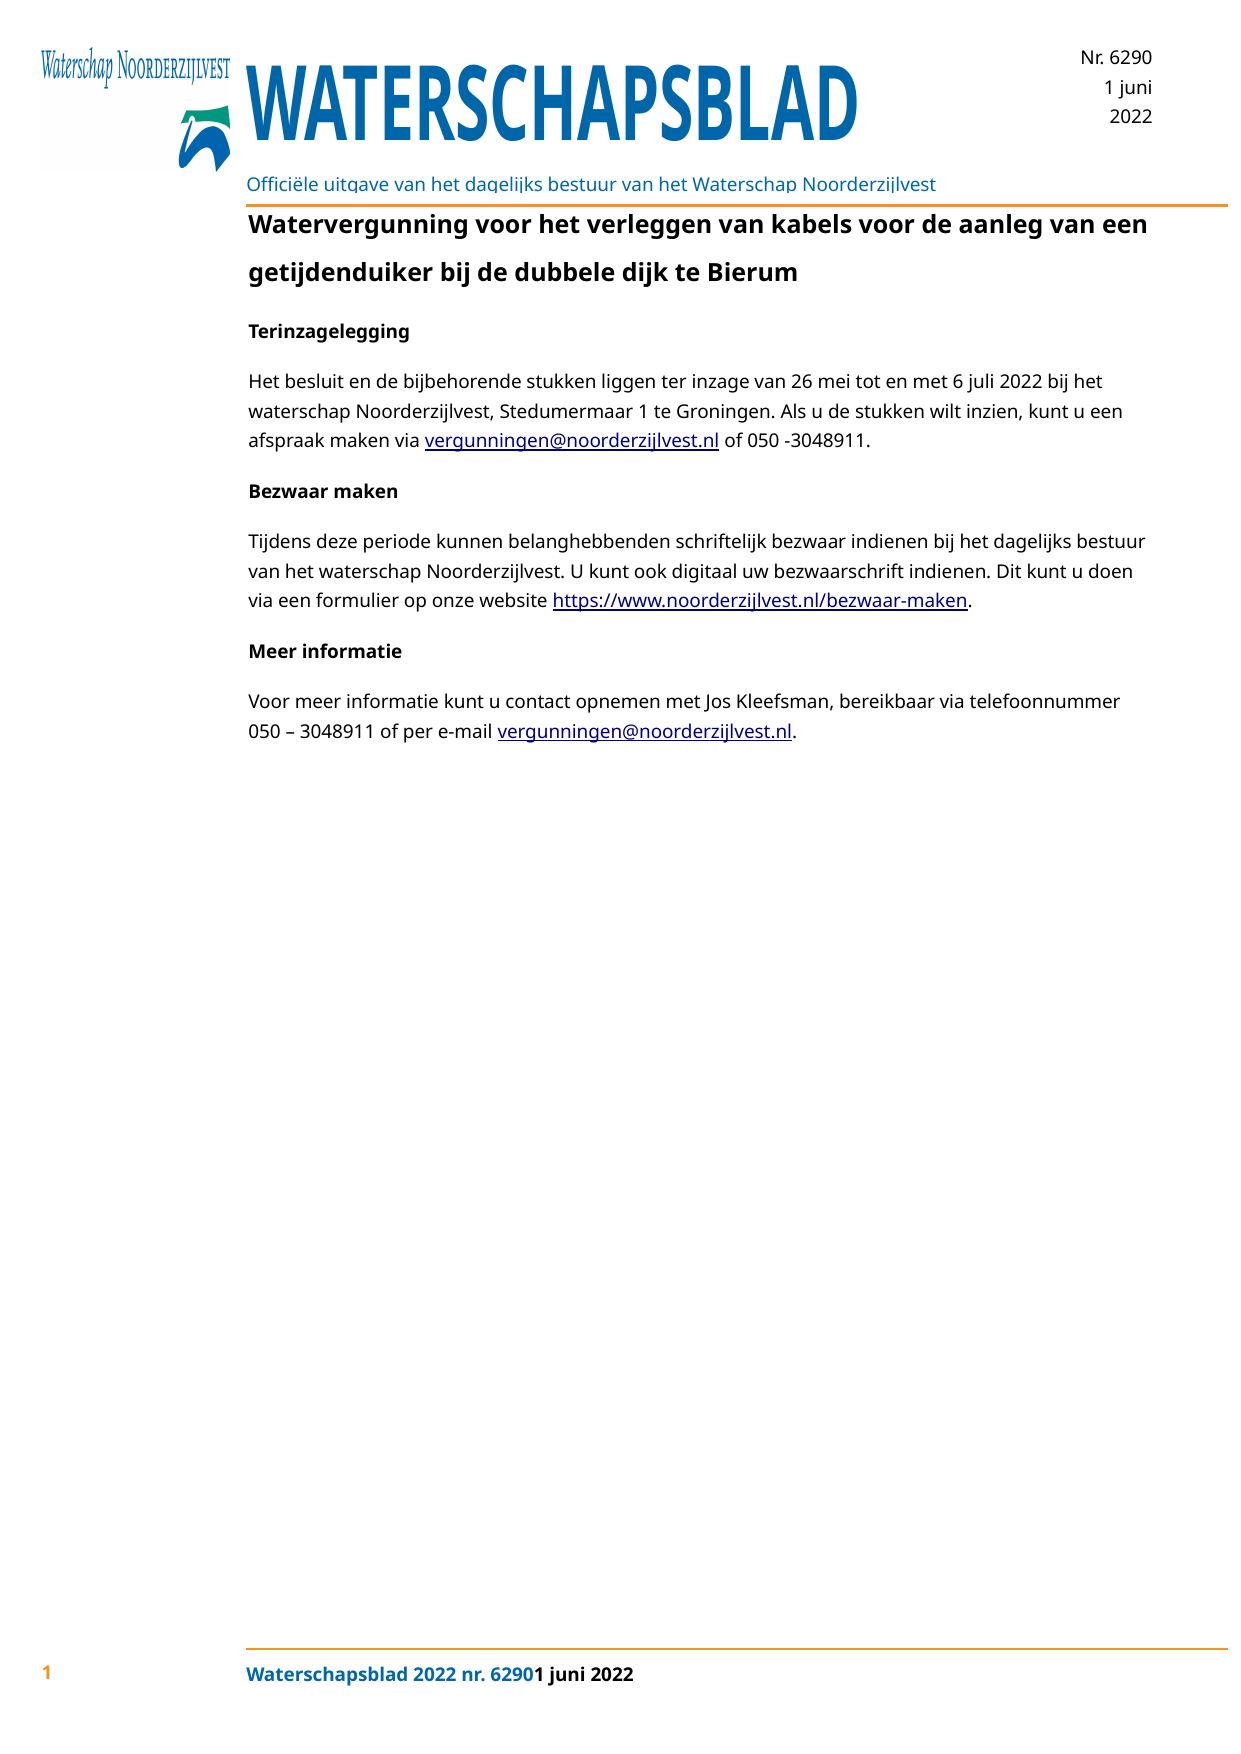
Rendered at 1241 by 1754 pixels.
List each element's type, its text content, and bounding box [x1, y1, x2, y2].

text Tijdens deze periode kunnen belanghebbenden schriftelijk bezwaar indienen bij het dagelijks bestuur van het waterschap Noorderzijlvest. U kunt ook digitaal uw bezwaarschrift indienen. Dit kunt u doen via een formulier op onze website https://www.noorderzijlvest.nl/bezwaar-maken. [248, 528, 1152, 613]
text Voor meer informatie kunt u contact opnemen met Jos Kleefsman, bereikbaar via telefoonnummer 050 – 3048911 of per e-mail vergunningen@noorderzijlvest.nl. [248, 688, 1152, 744]
text Watervergunning voor het verleggen van kabels voor de aanleg van een getijdenduiker bij de dubbele dijk te Bierum [248, 207, 1152, 288]
text Meer informatie [248, 638, 1152, 664]
text Terinzagelegging [248, 318, 1152, 344]
picture [41, 47, 231, 172]
text Bezwaar maken [248, 478, 1152, 504]
text Het besluit en de bijbehorende stukken liggen ter inzage van 26 mei tot en met 6 juli 2022 bij het waterschap Noorderzijlvest, Stedumermaar 1 te Groningen. Als u de stukken wilt inzien, kunt u een afspraak maken via vergunningen@noorderzijlvest.nl of 050 -3048911. [248, 368, 1152, 453]
